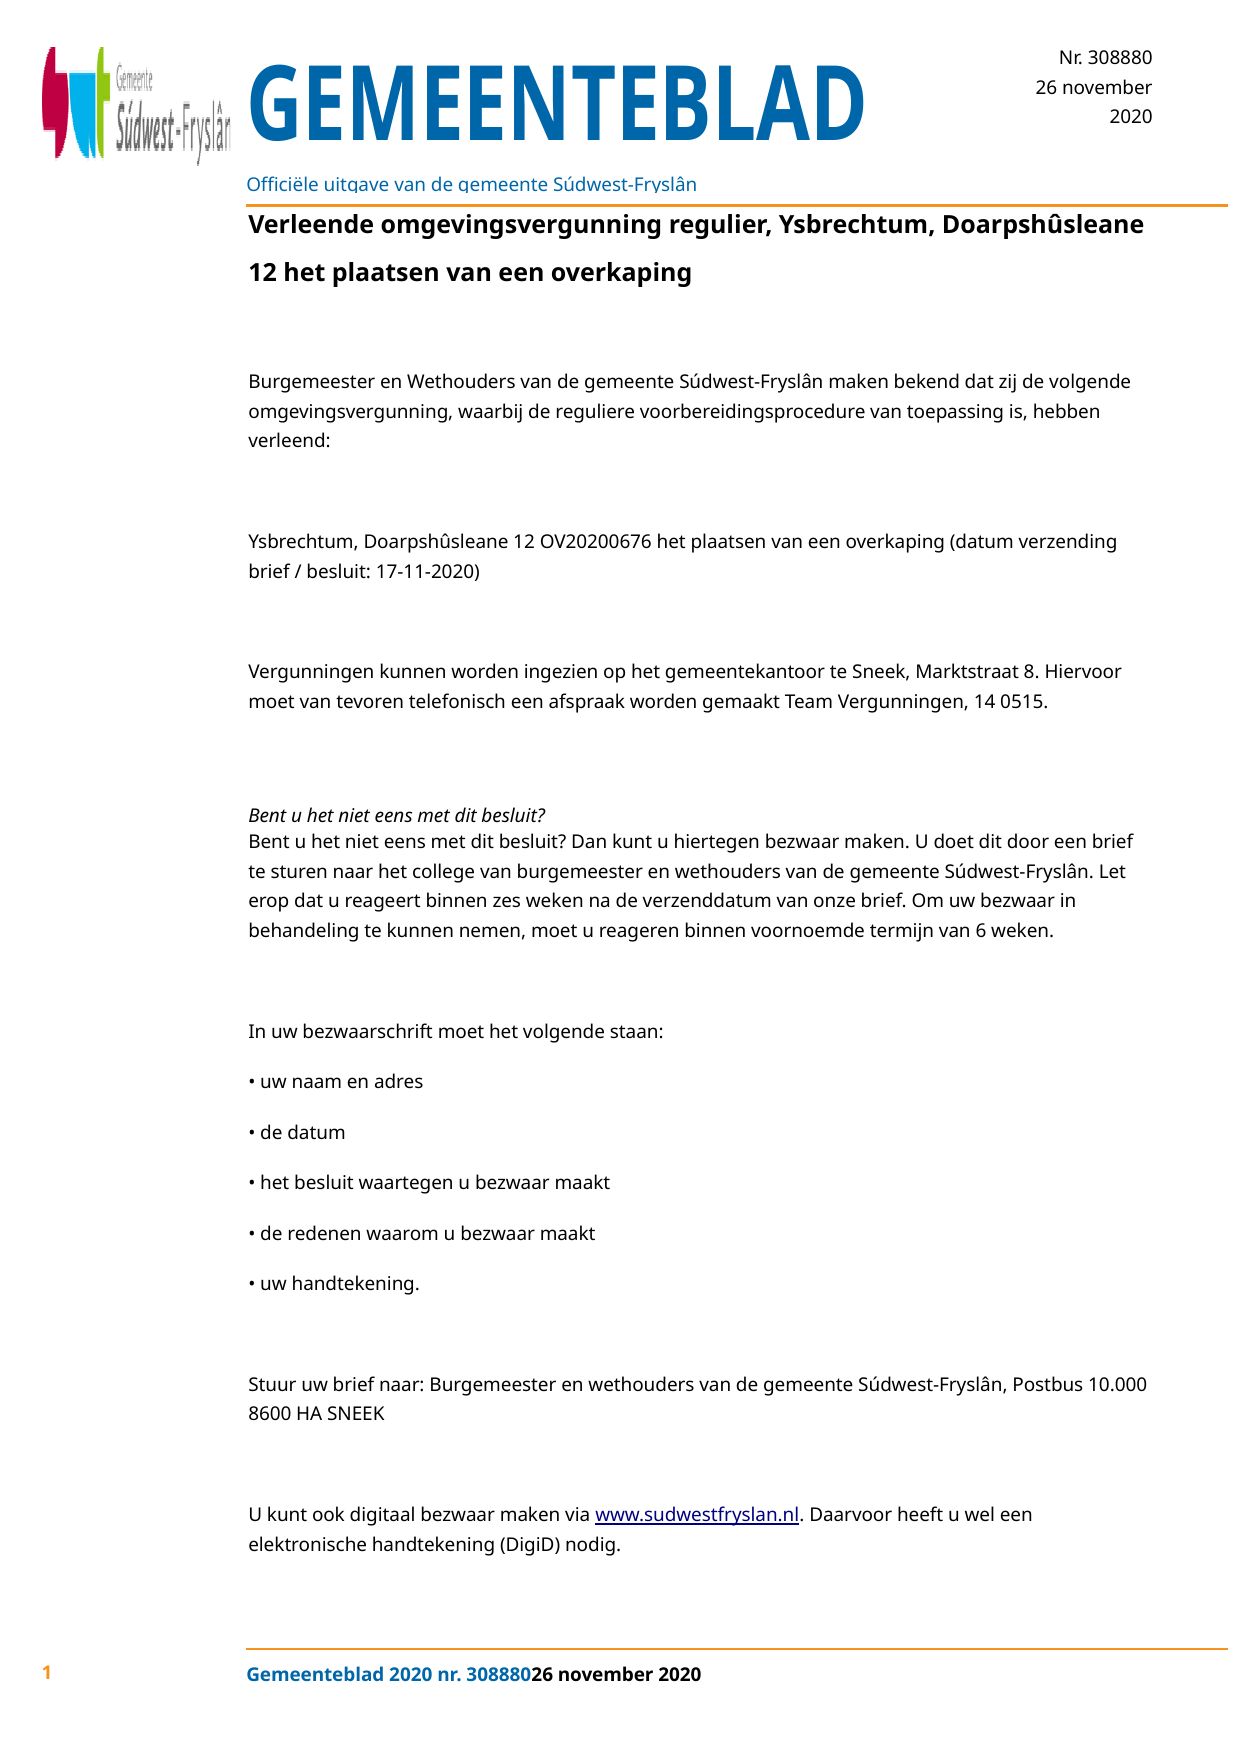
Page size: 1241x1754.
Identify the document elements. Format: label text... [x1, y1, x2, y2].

text In uw bezwaarschrift moet het volgende staan: [248, 1018, 1152, 1044]
text Bent u het niet eens met dit besluit? Dan kunt u hiertegen bezwaar maken. U doet dit door een brief te sturen naar het college van burgemeester en wethouders van de gemeente Súdwest-Fryslân. Let erop dat u reageert binnen zes weken na de verzenddatum van onze brief. Om uw bezwaar in behandeling te kunnen nemen, moet u reageren binnen voornoemde termijn van 6 weken. [248, 828, 1152, 943]
picture [41, 47, 231, 172]
text U kunt ook digitaal bezwaar maken via www.sudwestfryslan.nl. Daarvoor heeft u wel een elektronische handtekening (DigiD) nodig. [248, 1501, 1152, 1557]
text • uw handtekening. [248, 1270, 1152, 1296]
text • de redenen waarom u bezwaar maakt [248, 1220, 1152, 1245]
text • uw naam en adres [248, 1068, 1152, 1094]
text Vergunningen kunnen worden ingezien op het gemeentekantoor te Sneek, Marktstraat 8. Hiervoor moet van tevoren telefonisch een afspraak worden gemaakt Team Vergunningen, 14 0515. [248, 659, 1152, 714]
text • het besluit waartegen u bezwaar maakt [248, 1169, 1152, 1195]
text • de datum [248, 1119, 1152, 1144]
text Burgemeester en Wethouders van de gemeente Súdwest-Fryslân maken bekend dat zij de volgende omgevingsvergunning, waarbij de reguliere voorbereidingsprocedure van toepassing is, hebben verleend: [248, 368, 1152, 453]
text Stuur uw brief naar: Burgemeester en wethouders van de gemeente Súdwest-Fryslân, Postbus 10.000 8600 HA SNEEK [248, 1371, 1152, 1426]
text Verleende omgevingsvergunning regulier, Ysbrechtum, Doarpshûsleane 12 het plaatsen van een overkaping [248, 207, 1152, 288]
text Ysbrechtum, Doarpshûsleane 12 OV20200676 het plaatsen van een overkaping (datum verzending brief / besluit: 17-11-2020) [248, 528, 1152, 584]
text Bent u het niet eens met dit besluit? [248, 803, 1152, 828]
